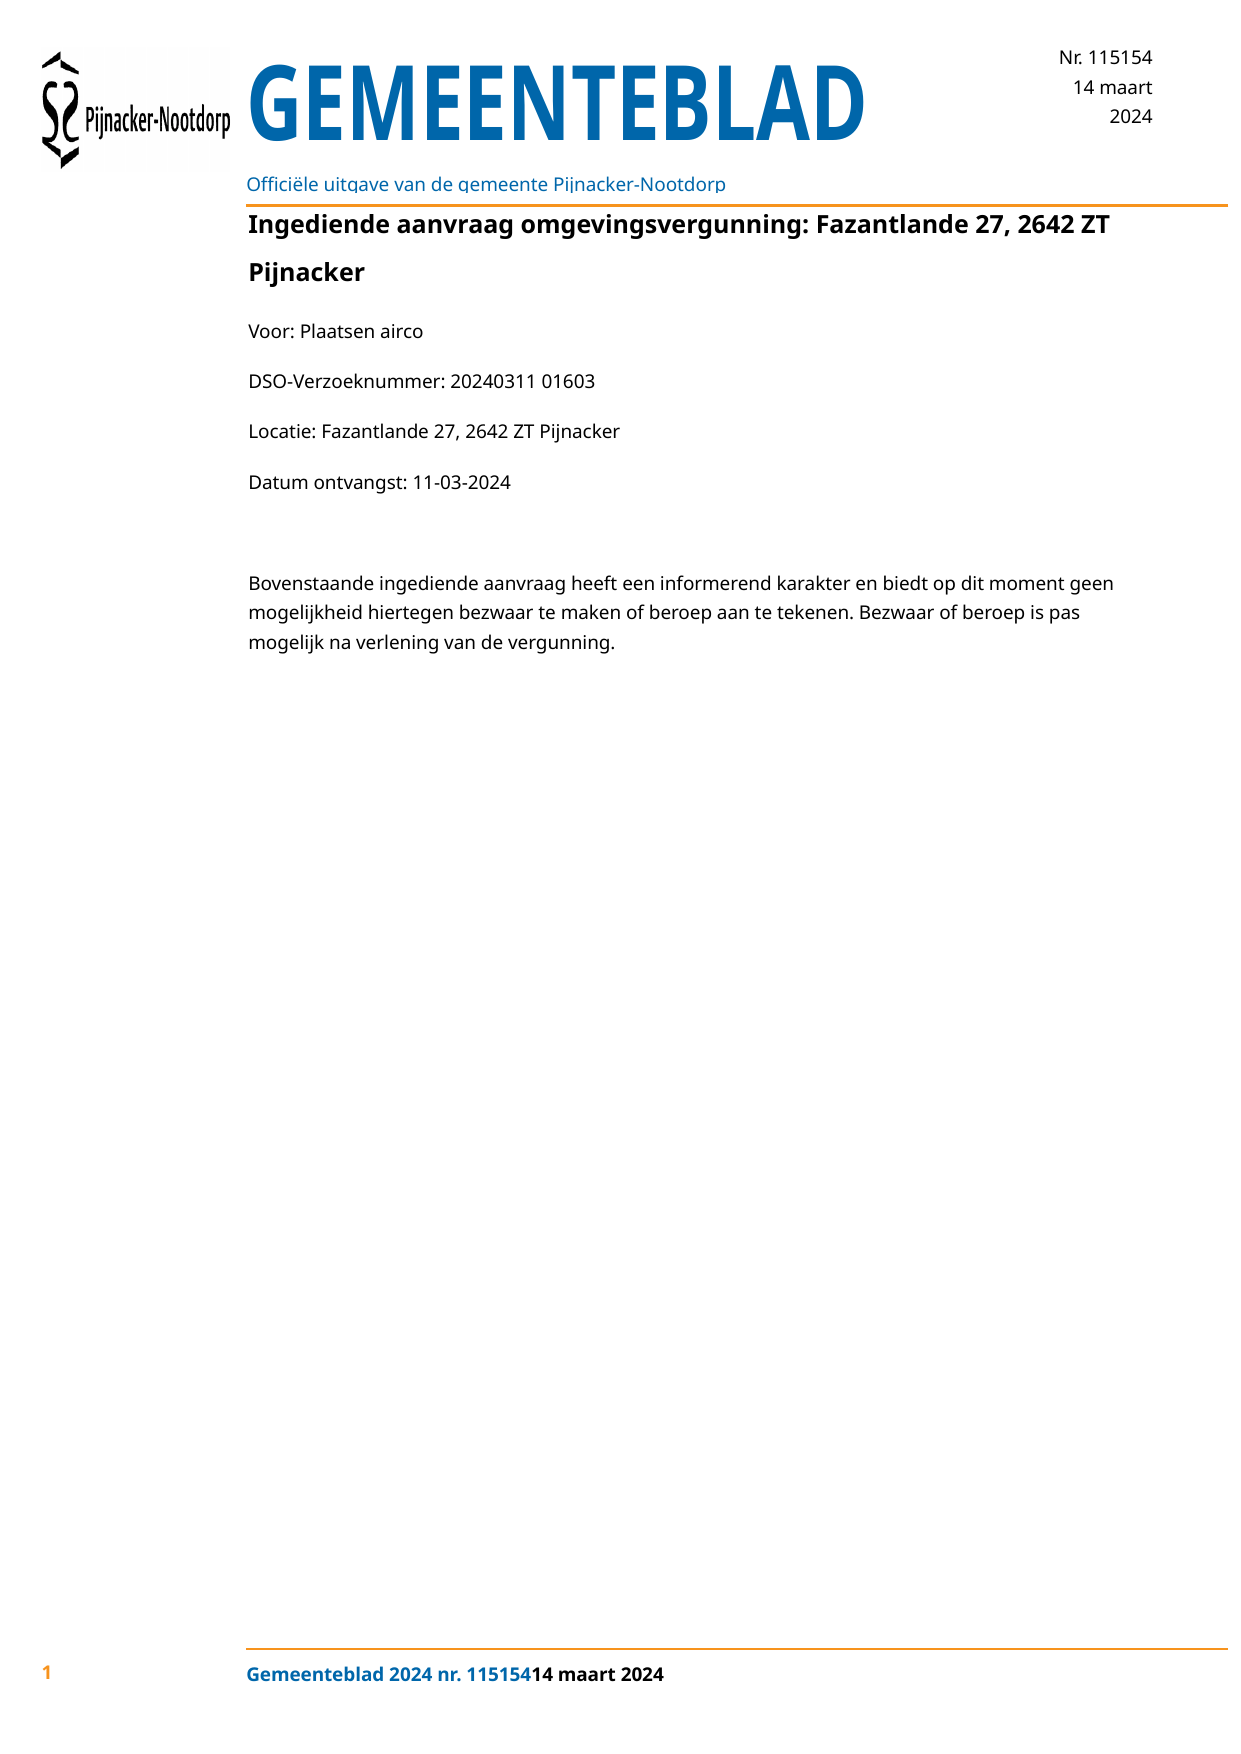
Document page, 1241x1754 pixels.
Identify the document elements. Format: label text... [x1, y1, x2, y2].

text Datum ontvangst: 11-03-2024 [248, 469, 1152, 495]
text Bovenstaande ingediende aanvraag heeft een informerend karakter en biedt op dit moment geen mogelijkheid hiertegen bezwaar te maken of beroep aan te tekenen. Bezwaar of beroep is pas mogelijk na verlening van de vergunning. [248, 570, 1152, 655]
picture [41, 47, 231, 172]
text Locatie: Fazantlande 27, 2642 ZT Pijnacker [248, 419, 1152, 444]
text DSO-Verzoeknummer: 20240311 01603 [248, 368, 1152, 394]
text Ingediende aanvraag omgevingsvergunning: Fazantlande 27, 2642 ZT Pijnacker [248, 207, 1152, 288]
text Voor: Plaatsen airco [248, 318, 1152, 344]
